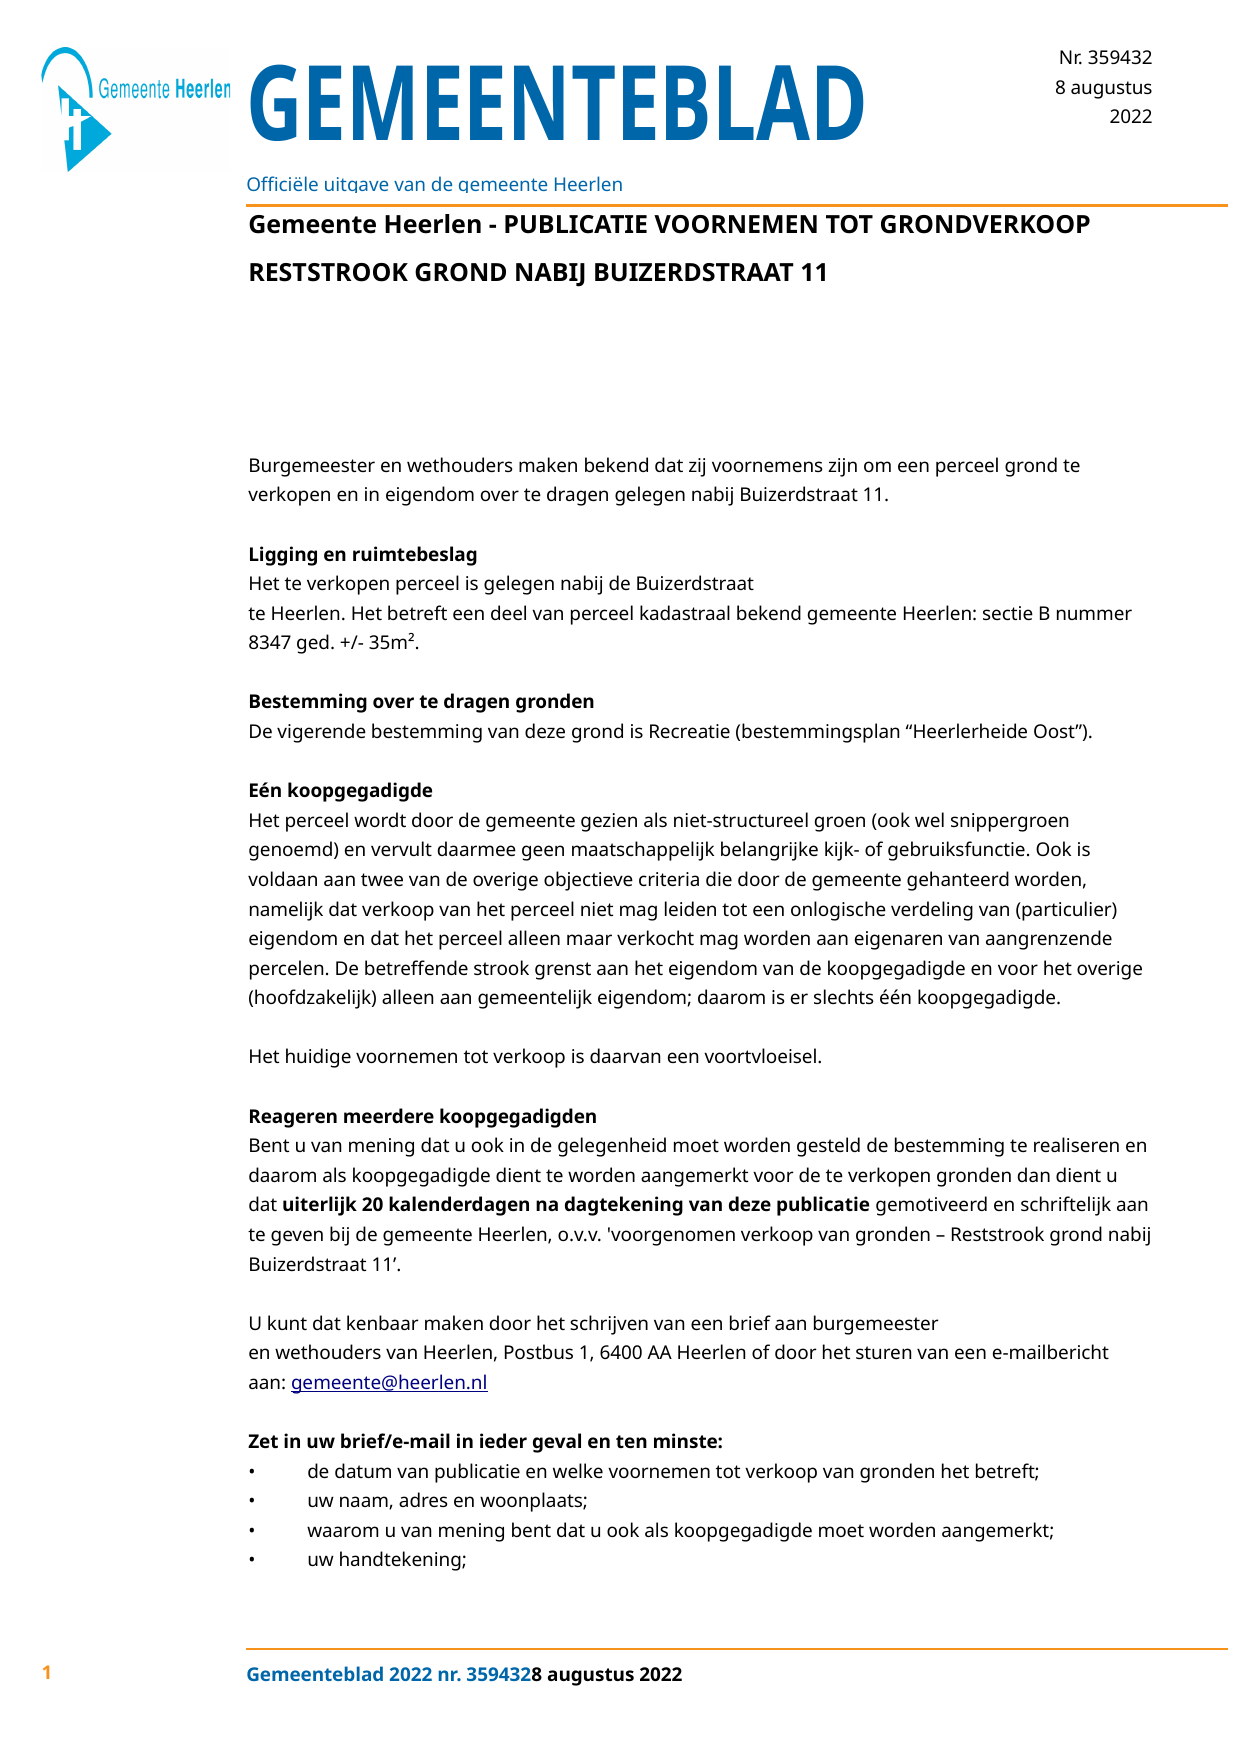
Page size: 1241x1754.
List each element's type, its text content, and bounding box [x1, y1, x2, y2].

list de datum van publicatie en welke voornemen tot verkoop van gronden het betreft; [248, 1458, 1152, 1484]
text te Heerlen. Het betreft een deel van perceel kadastraal bekend gemeente Heerlen: sectie B nummer 8347 ged. +/- 35m². [248, 600, 1152, 655]
text Ligging en ruimtebeslag [248, 541, 1152, 567]
text Het te verkopen perceel is gelegen nabij de Buizerdstraat [248, 570, 1152, 596]
text Reageren meerdere koopgegadigden [248, 1103, 1152, 1129]
text Het perceel wordt door de gemeente gezien als niet-structureel groen (ook wel snippergroen genoemd) en vervult daarmee geen maatschappelijk belangrijke kijk- of gebruiksfunctie. Ook is voldaan aan twee van de overige objectieve criteria die door de gemeente gehanteerd worden, namelijk dat verkoop van het perceel niet mag leiden tot een onlogische verdeling van (particulier) eigendom en dat het perceel alleen maar verkocht mag worden aan eigenaren van aangrenzende percelen. De betreffende strook grenst aan het eigendom van de koopgegadigde en voor het overige (hoofdzakelijk) alleen aan gemeentelijk eigendom; daarom is er slechts één koopgegadigde. [248, 807, 1152, 1010]
list uw handtekening; [248, 1547, 1152, 1572]
list uw naam, adres en woonplaats; [248, 1487, 1152, 1513]
text Gemeente Heerlen - PUBLICATIE VOORNEMEN TOT GRONDVERKOOP RESTSTROOK GROND NABIJ BUIZERDSTRAAT 11 [248, 207, 1152, 288]
text De vigerende bestemming van deze grond is Recreatie (bestemmingsplan “Heerlerheide Oost”). [248, 718, 1152, 744]
picture [41, 47, 59, 70]
text Eén koopgegadigde [248, 777, 1152, 803]
picture [41, 47, 231, 172]
text U kunt dat kenbaar maken door het schrijven van een brief aan burgemeester [248, 1310, 1152, 1336]
text Burgemeester en wethouders maken bekend dat zij voornemens zijn om een perceel grond te verkopen en in eigendom over te dragen gelegen nabij Buizerdstraat 11. [248, 452, 1152, 507]
text Bestemming over te dragen gronden [248, 689, 1152, 714]
text Het huidige voornemen tot verkoop is daarvan een voortvloeisel. [248, 1044, 1152, 1069]
text Zet in uw brief/e-mail in ieder geval en ten minste: [248, 1428, 1152, 1454]
text Bent u van mening dat u ook in de gelegenheid moet worden gesteld de bestemming te realiseren en daarom als koopgegadigde dient te worden aangemerkt voor de te verkopen gronden dan dient u dat uiterlijk 20 kalenderdagen na dagtekening van deze publicatie gemotiveerd en schriftelijk aan te geven bij de gemeente Heerlen, o.v.v. 'voorgenomen verkoop van gronden – Reststrook grond nabij Buizerdstraat 11’. [248, 1132, 1152, 1277]
list waarom u van mening bent dat u ook als koopgegadigde moet worden aangemerkt; [248, 1517, 1152, 1543]
text en wethouders van Heerlen, Postbus 1, 6400 AA Heerlen of door het sturen van een e-mailbericht aan: gemeente@heerlen.nl [248, 1339, 1152, 1395]
